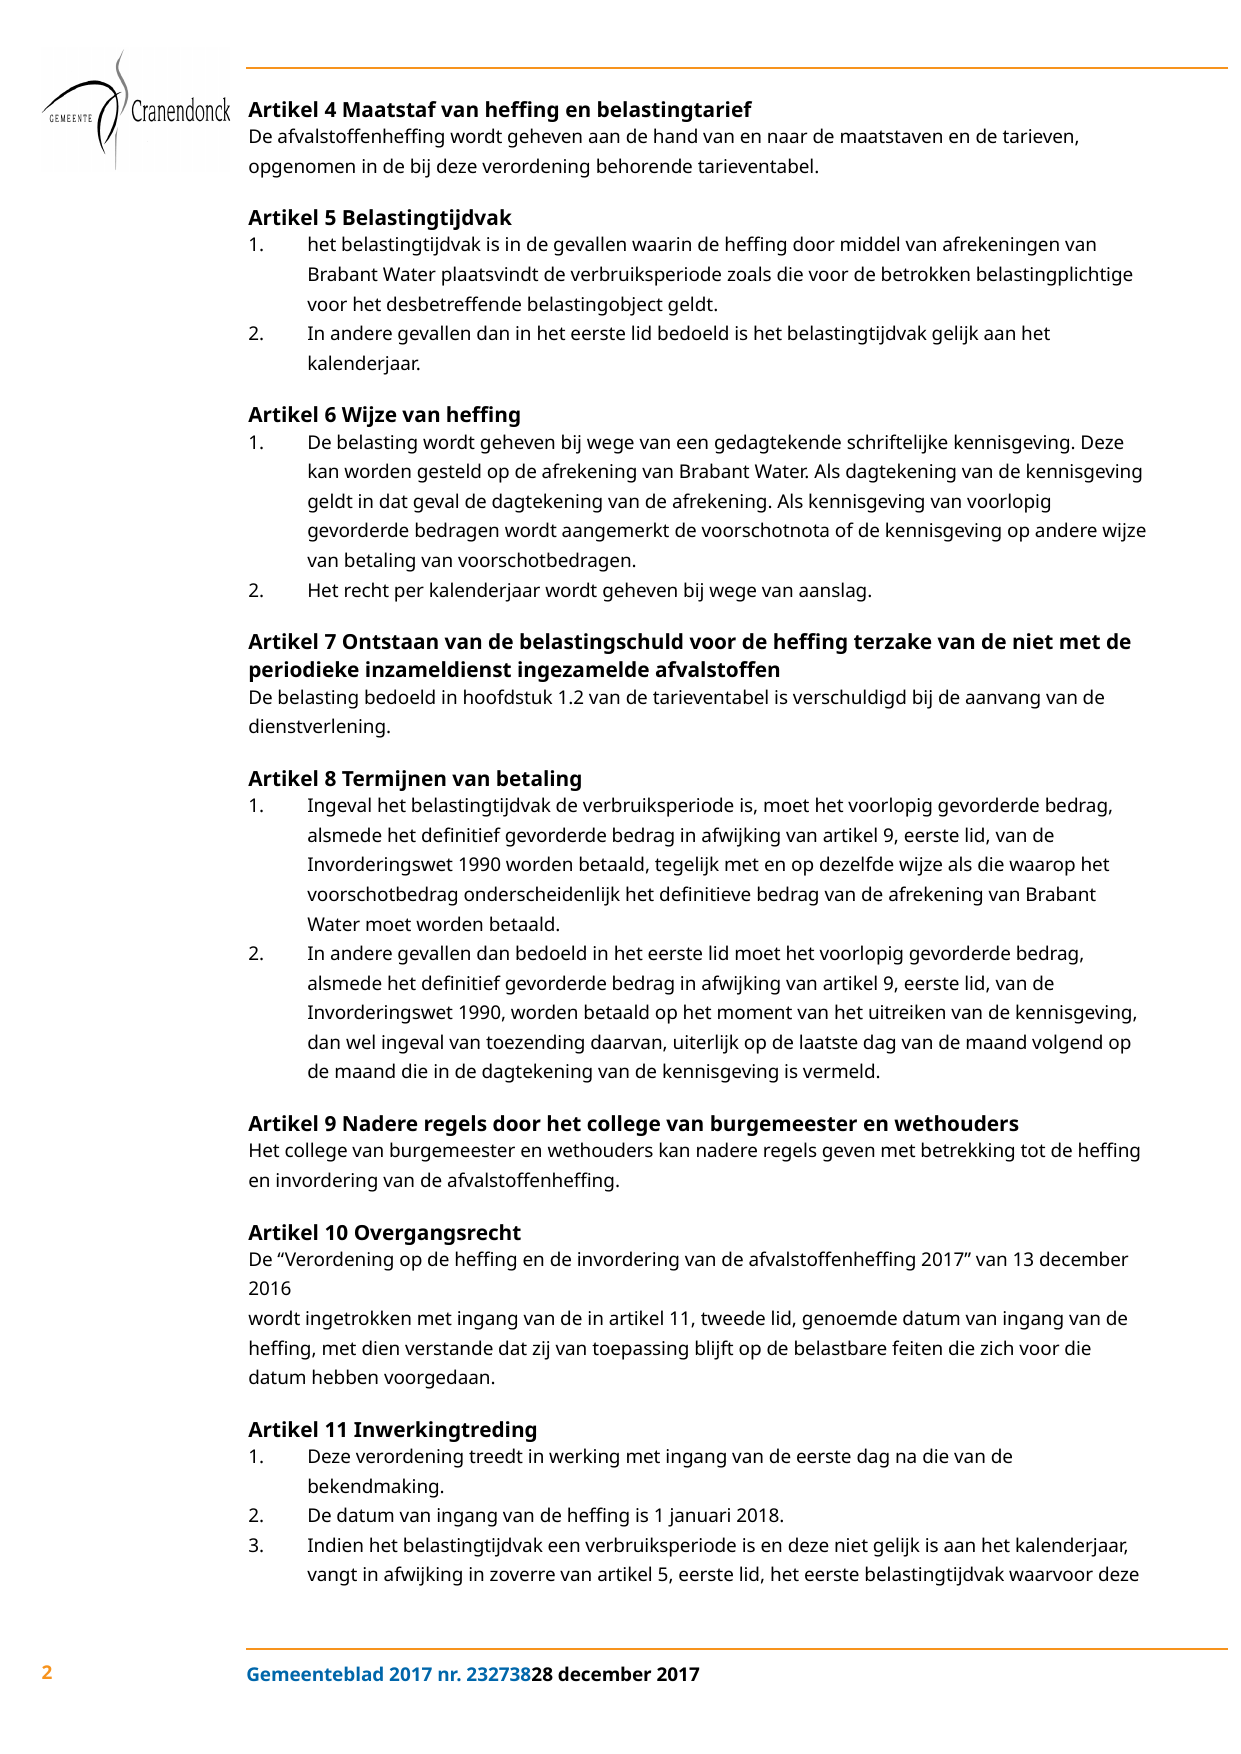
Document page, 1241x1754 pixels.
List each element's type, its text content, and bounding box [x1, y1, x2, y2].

text Artikel 6 Wijze van heffing [248, 400, 1152, 429]
text Artikel 9 Nadere regels door het college van burgemeester en wethouders [248, 1109, 1152, 1138]
text De belasting bedoeld in hoofdstuk 1.2 van de tarieventabel is verschuldigd bij de aanvang van de dienstverlening. [248, 684, 1152, 739]
list In andere gevallen dan bedoeld in het eerste lid moet het voorlopig gevorderde bedrag, alsmede het definitief gevorderde bedrag in afwijking van artikel 9, eerste lid, van de Invorderingswet 1990, worden betaald op het moment van het uitreiken van de kennisgeving, dan wel ingeval van toezending daarvan, uiterlijk op de laatste dag van de maand volgend op de maand die in de dagtekening van de kennisgeving is vermeld. [248, 940, 1152, 1084]
list In andere gevallen dan in het eerste lid bedoeld is het belastingtijdvak gelijk aan het kalenderjaar. [248, 320, 1152, 376]
text Artikel 7 Ontstaan van de belastingschuld voor de heffing terzake van de niet met de periodieke inzameldienst ingezamelde afvalstoffen [248, 627, 1152, 684]
list het belastingtijdvak is in de gevallen waarin de heffing door middel van afrekeningen van Brabant Water plaatsvindt de verbruiksperiode zoals die voor de betrokken belastingplichtige voor het desbetreffende belastingobject geldt. [248, 232, 1152, 317]
text Het college van burgemeester en wethouders kan nadere regels geven met betrekking tot de heffing en invordering van de afvalstoffenheffing. [248, 1138, 1152, 1193]
list Ingeval het belastingtijdvak de verbruiksperiode is, moet het voorlopig gevorderde bedrag, alsmede het definitief gevorderde bedrag in afwijking van artikel 9, eerste lid, van de Invorderingswet 1990 worden betaald, tegelijk met en op dezelfde wijze als die waarop het voorschotbedrag onderscheidenlijk het definitieve bedrag van de afrekening van Brabant Water moet worden betaald. [248, 792, 1152, 937]
text De “Verordening op de heffing en de invordering van de afvalstoffenheffing 2017” van 13 december 2016 [248, 1246, 1152, 1301]
text De afvalstoffenheffing wordt geheven aan de hand van en naar de maatstaven en de tarieven, opgenomen in de bij deze verordening behorende tarieventabel. [248, 123, 1152, 178]
text Artikel 5 Belastingtijdvak [248, 203, 1152, 232]
text Artikel 8 Termijnen van betaling [248, 764, 1152, 792]
list De datum van ingang van de heffing is 1 januari 2018. [248, 1502, 1152, 1528]
text Artikel 11 Inwerkingtreding [248, 1415, 1152, 1443]
list De belasting wordt geheven bij wege van een gedagtekende schriftelijke kennisgeving. Deze kan worden gesteld op de afrekening van Brabant Water. Als dagtekening van de kennisgeving geldt in dat geval de dagtekening van de afrekening. Als kennisgeving van voorlopig gevorderde bedragen wordt aangemerkt de voorschotnota of de kennisgeving op andere wijze van betaling van voorschotbedragen. [248, 429, 1152, 573]
list Het recht per kalenderjaar wordt geheven bij wege van aanslag. [248, 577, 1152, 602]
text wordt ingetrokken met ingang van de in artikel 11, tweede lid, genoemde datum van ingang van de heffing, met dien verstande dat zij van toepassing blijft op de belastbare feiten die zich voor die datum hebben voorgedaan. [248, 1305, 1152, 1390]
text Artikel 10 Overgangsrecht [248, 1218, 1152, 1246]
list Deze verordening treedt in werking met ingang van de eerste dag na die van de bekendmaking. [248, 1443, 1152, 1498]
text Artikel 4 Maatstaf van heffing en belastingtarief [248, 95, 1152, 123]
picture [41, 47, 231, 172]
list Indien het belastingtijdvak een verbruiksperiode is en deze niet gelijk is aan het kalenderjaar, vangt in afwijking in zoverre van artikel 5, eerste lid, het eerste belastingtijdvak waarvoor deze [248, 1532, 1152, 1587]
